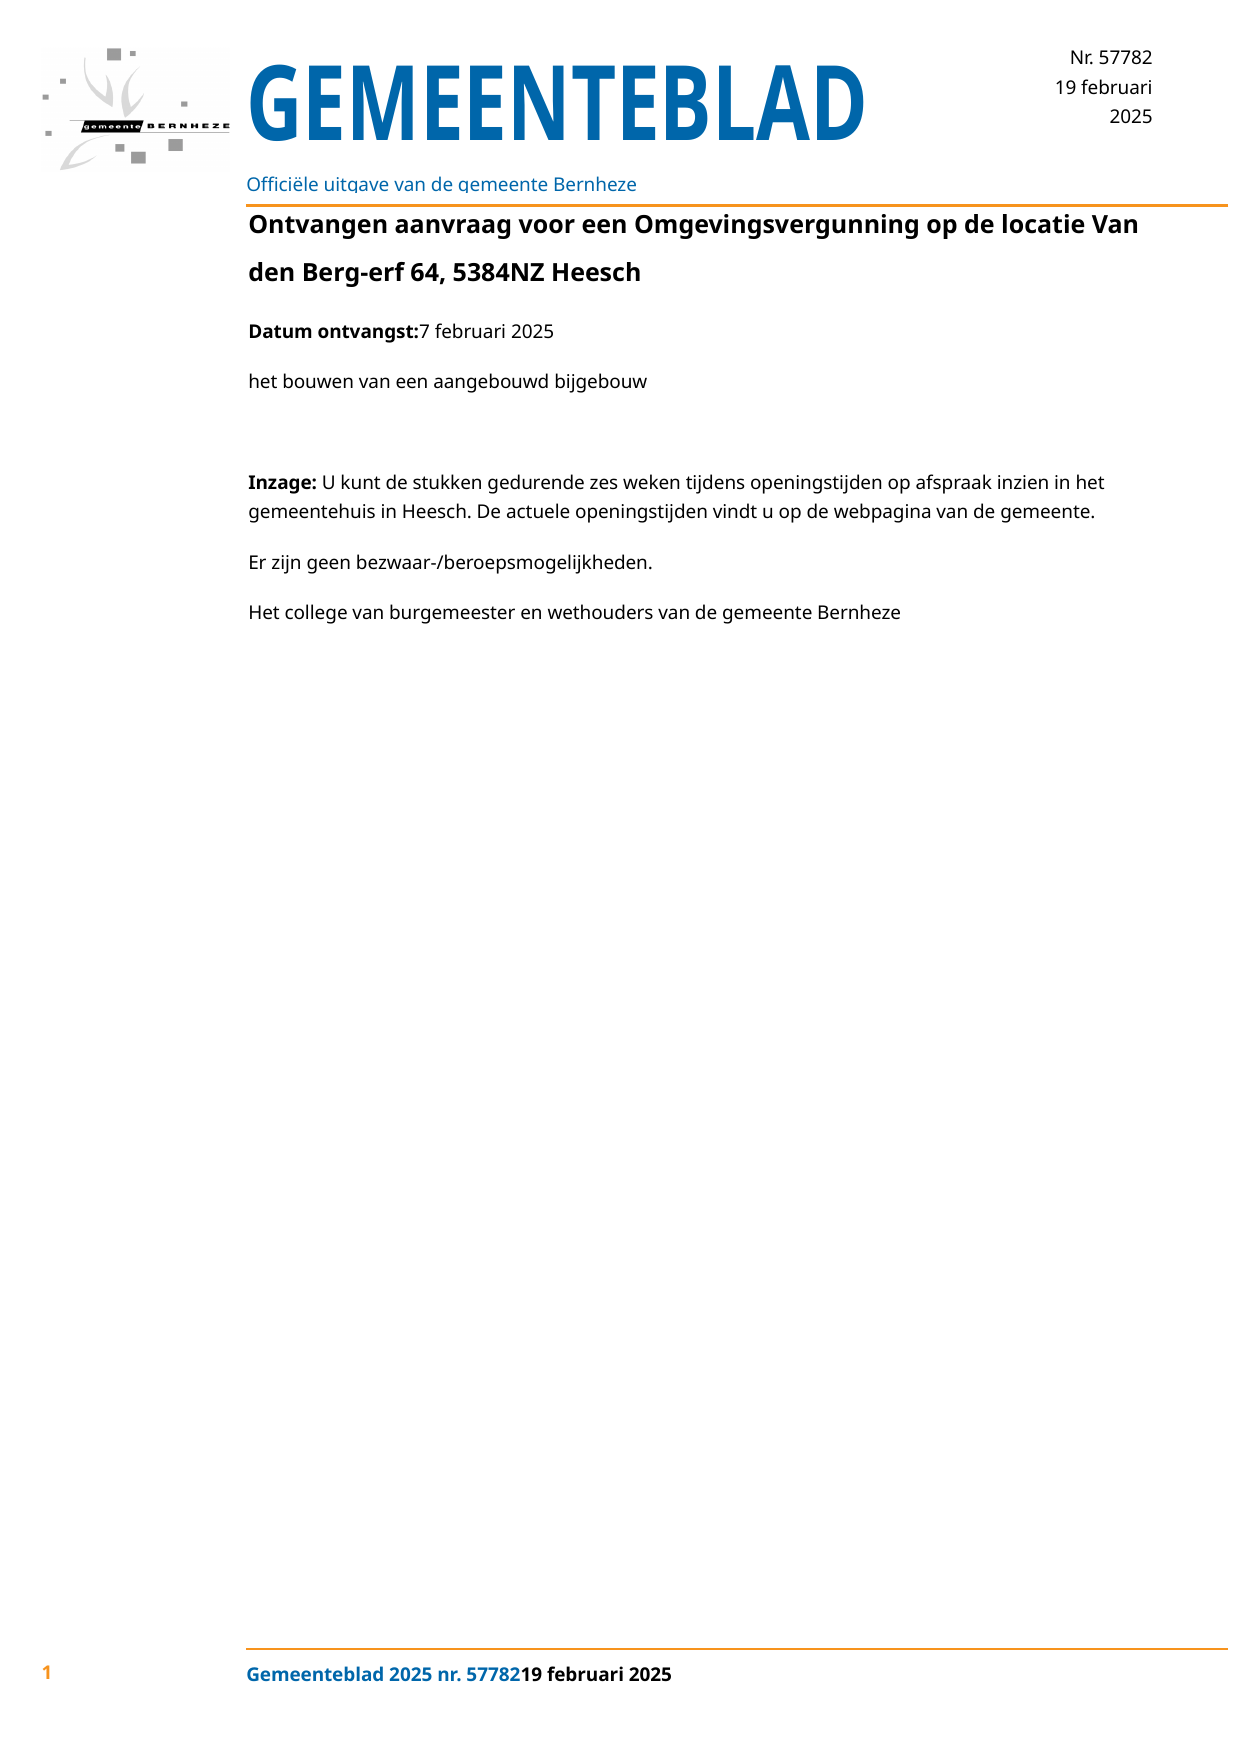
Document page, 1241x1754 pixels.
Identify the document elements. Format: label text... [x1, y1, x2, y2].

picture [41, 47, 231, 172]
text Er zijn geen bezwaar-/beroepsmogelijkheden. [248, 549, 1152, 575]
text Datum ontvangst:7 februari 2025 [248, 318, 1152, 344]
text Ontvangen aanvraag voor een Omgevingsvergunning op de locatie Van den Berg-erf 64, 5384NZ Heesch [248, 207, 1152, 288]
text Inzage: U kunt de stukken gedurende zes weken tijdens openingstijden op afspraak inzien in het gemeentehuis in Heesch. De actuele openingstijden vindt u op de webpagina van de gemeente. [248, 469, 1152, 524]
text het bouwen van een aangebouwd bijgebouw [248, 368, 1152, 394]
text Het college van burgemeester en wethouders van de gemeente Bernheze [248, 599, 1152, 625]
